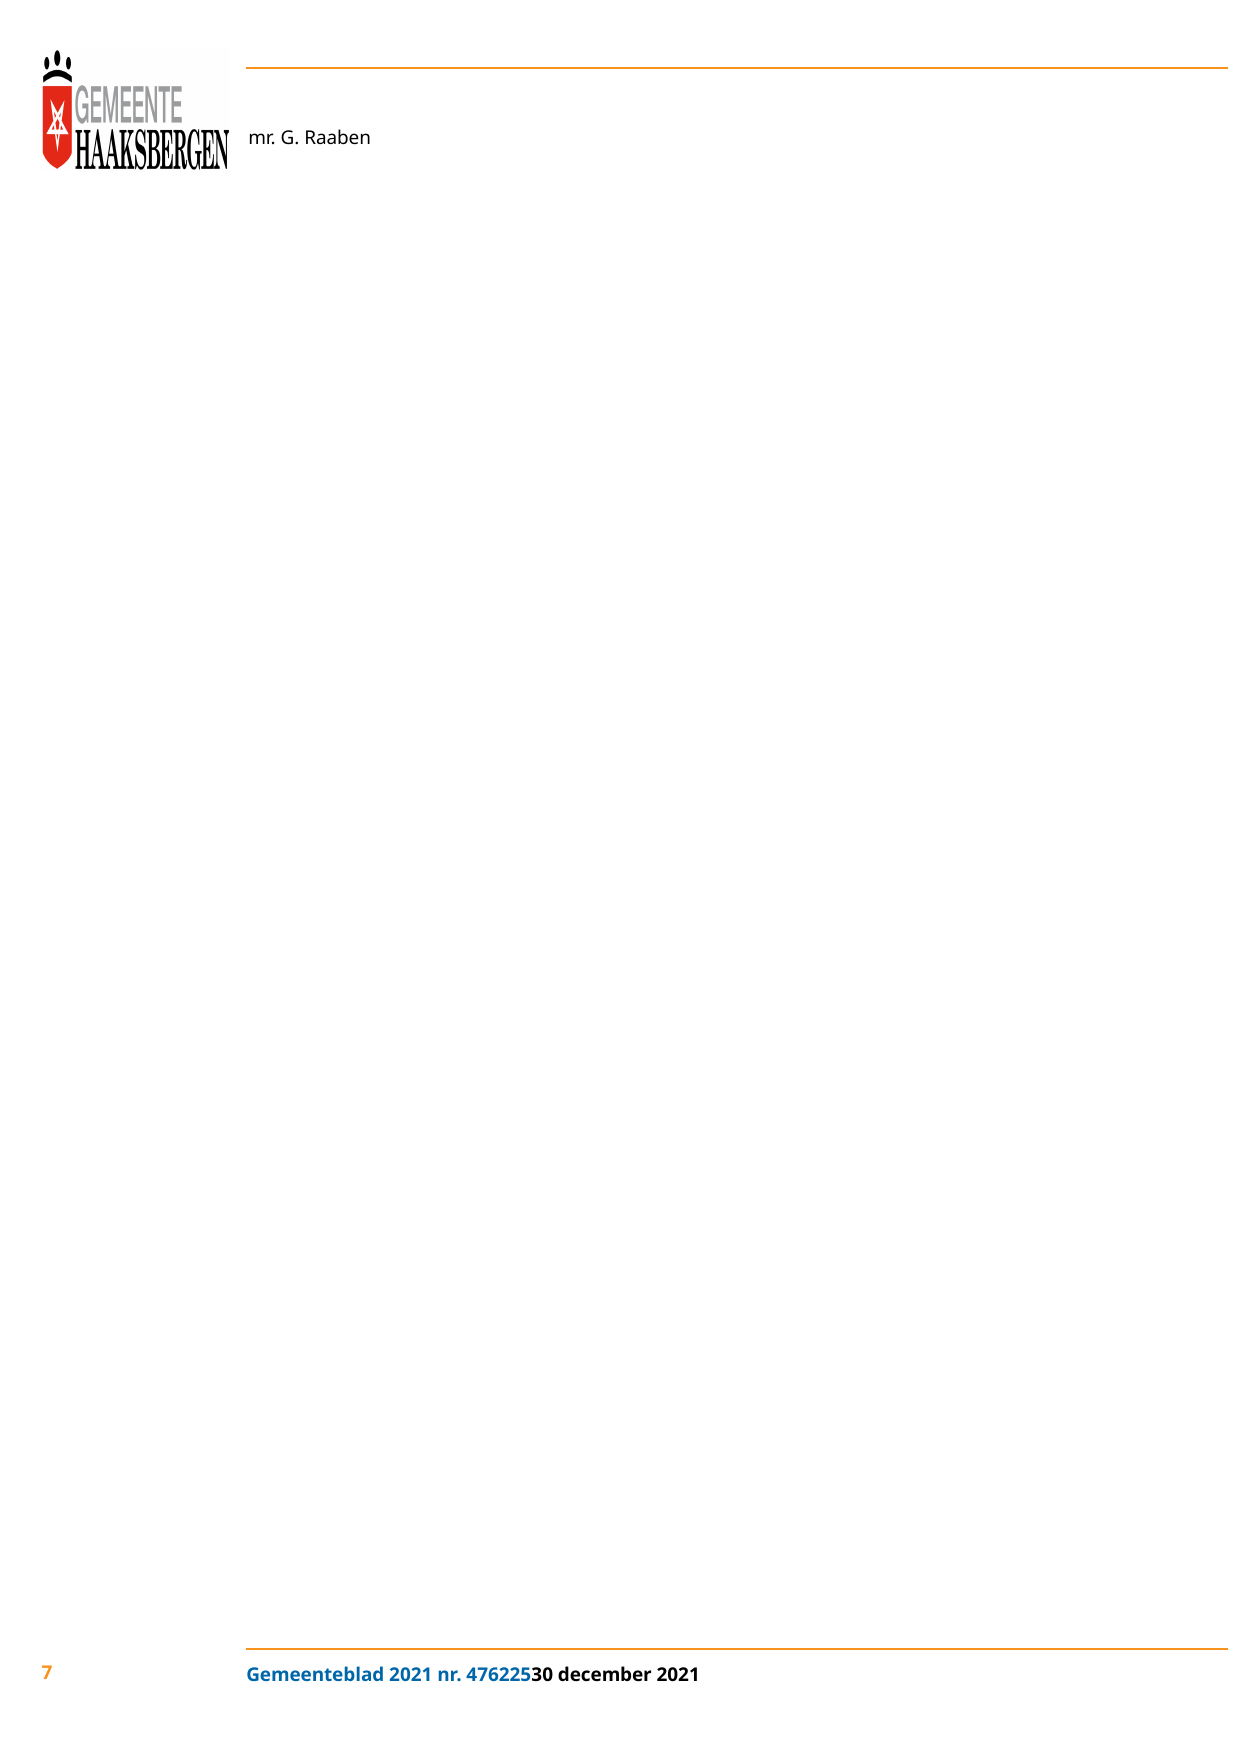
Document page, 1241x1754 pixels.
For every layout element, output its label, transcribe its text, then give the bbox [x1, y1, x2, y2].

text mr. G. Raaben [248, 124, 1152, 150]
picture [41, 47, 231, 172]
